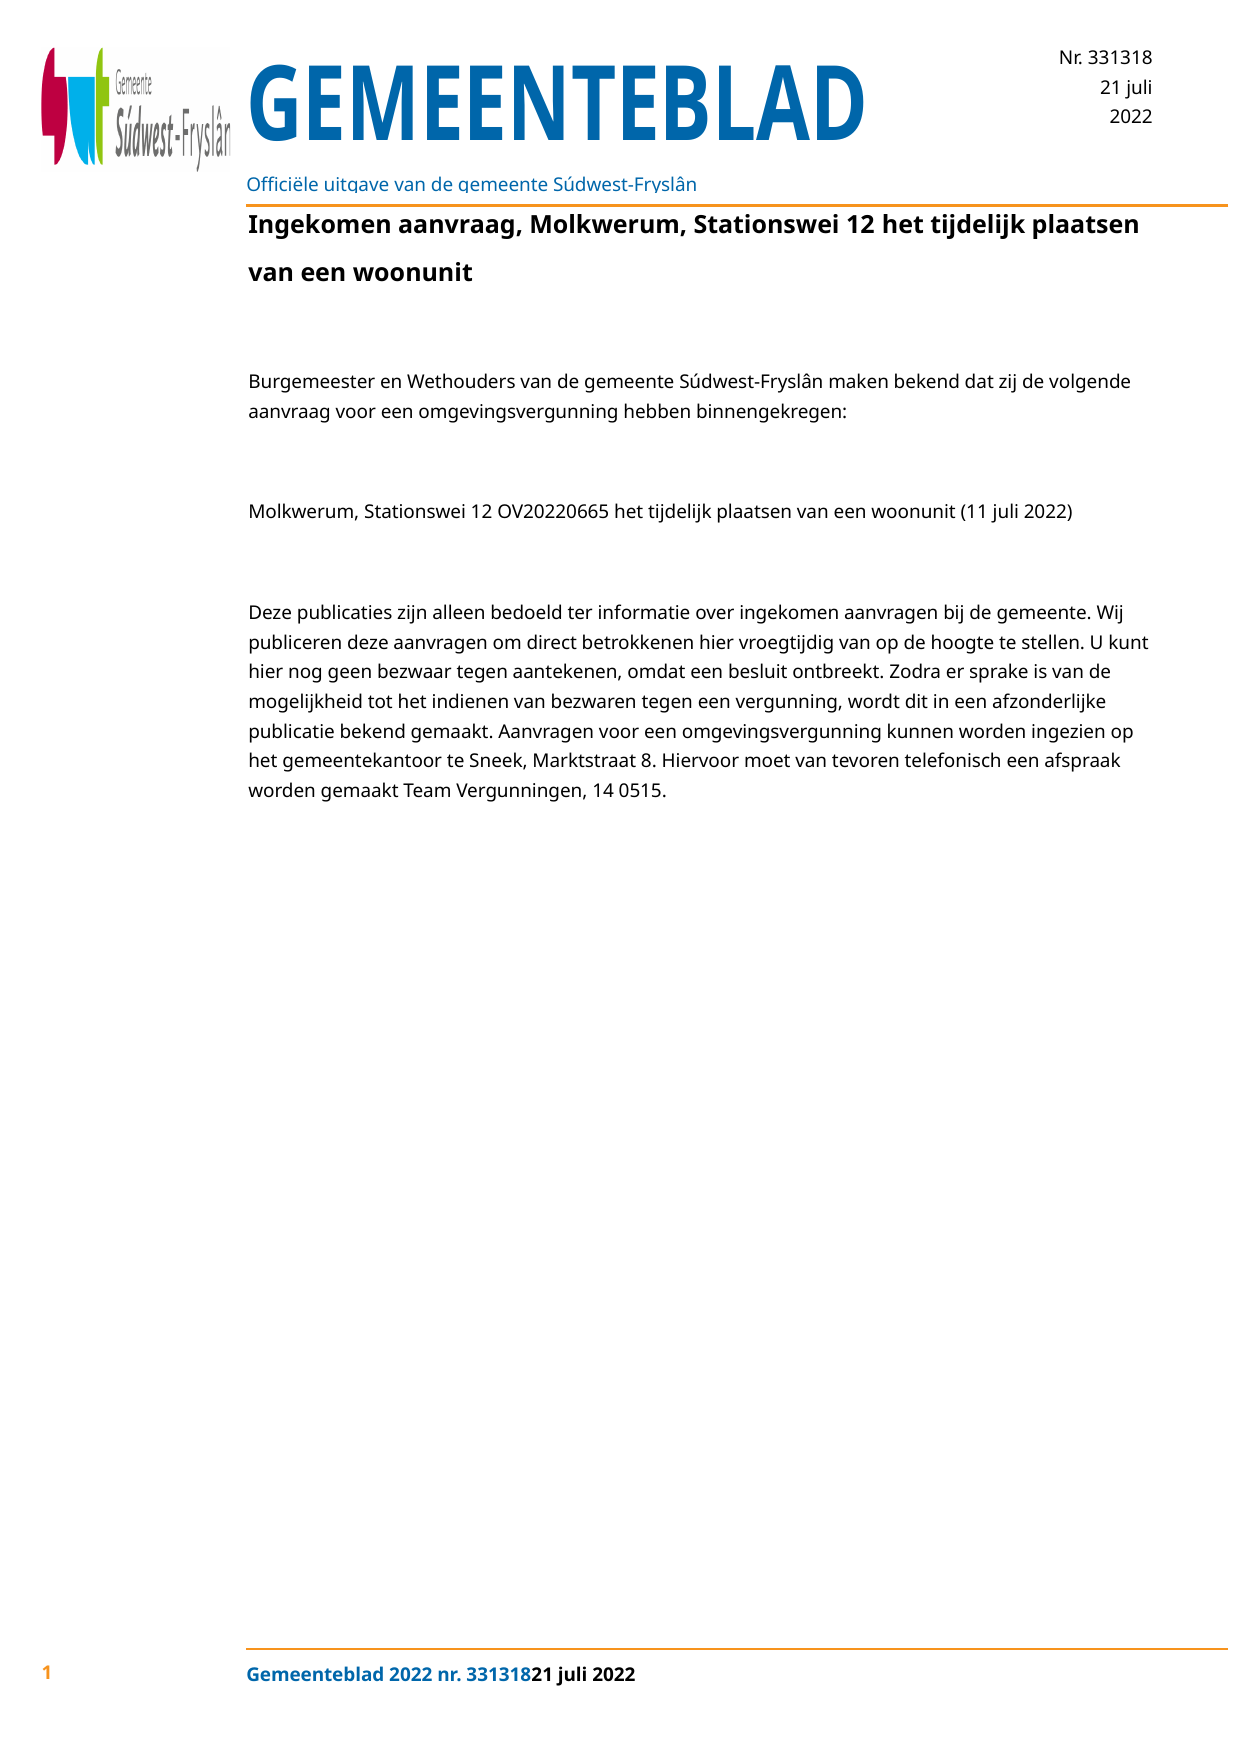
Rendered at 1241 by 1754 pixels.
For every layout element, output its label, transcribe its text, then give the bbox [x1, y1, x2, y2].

picture [41, 47, 231, 172]
text Deze publicaties zijn alleen bedoeld ter informatie over ingekomen aanvragen bij de gemeente. Wij publiceren deze aanvragen om direct betrokkenen hier vroegtijdig van op de hoogte te stellen. U kunt hier nog geen bezwaar tegen aantekenen, omdat een besluit ontbreekt. Zodra er sprake is van de mogelijkheid tot het indienen van bezwaren tegen een vergunning, wordt dit in een afzonderlijke publicatie bekend gemaakt. Aanvragen voor een omgevingsvergunning kunnen worden ingezien op het gemeentekantoor te Sneek, Marktstraat 8. Hiervoor moet van tevoren telefonisch een afspraak worden gemaakt Team Vergunningen, 14 0515. [248, 599, 1152, 803]
text Ingekomen aanvraag, Molkwerum, Stationswei 12 het tijdelijk plaatsen van een woonunit [248, 207, 1152, 288]
text Molkwerum, Stationswei 12 OV20220665 het tijdelijk plaatsen van een woonunit (11 juli 2022) [248, 499, 1152, 524]
text Burgemeester en Wethouders van de gemeente Súdwest-Fryslân maken bekend dat zij de volgende aanvraag voor een omgevingsvergunning hebben binnengekregen: [248, 368, 1152, 424]
